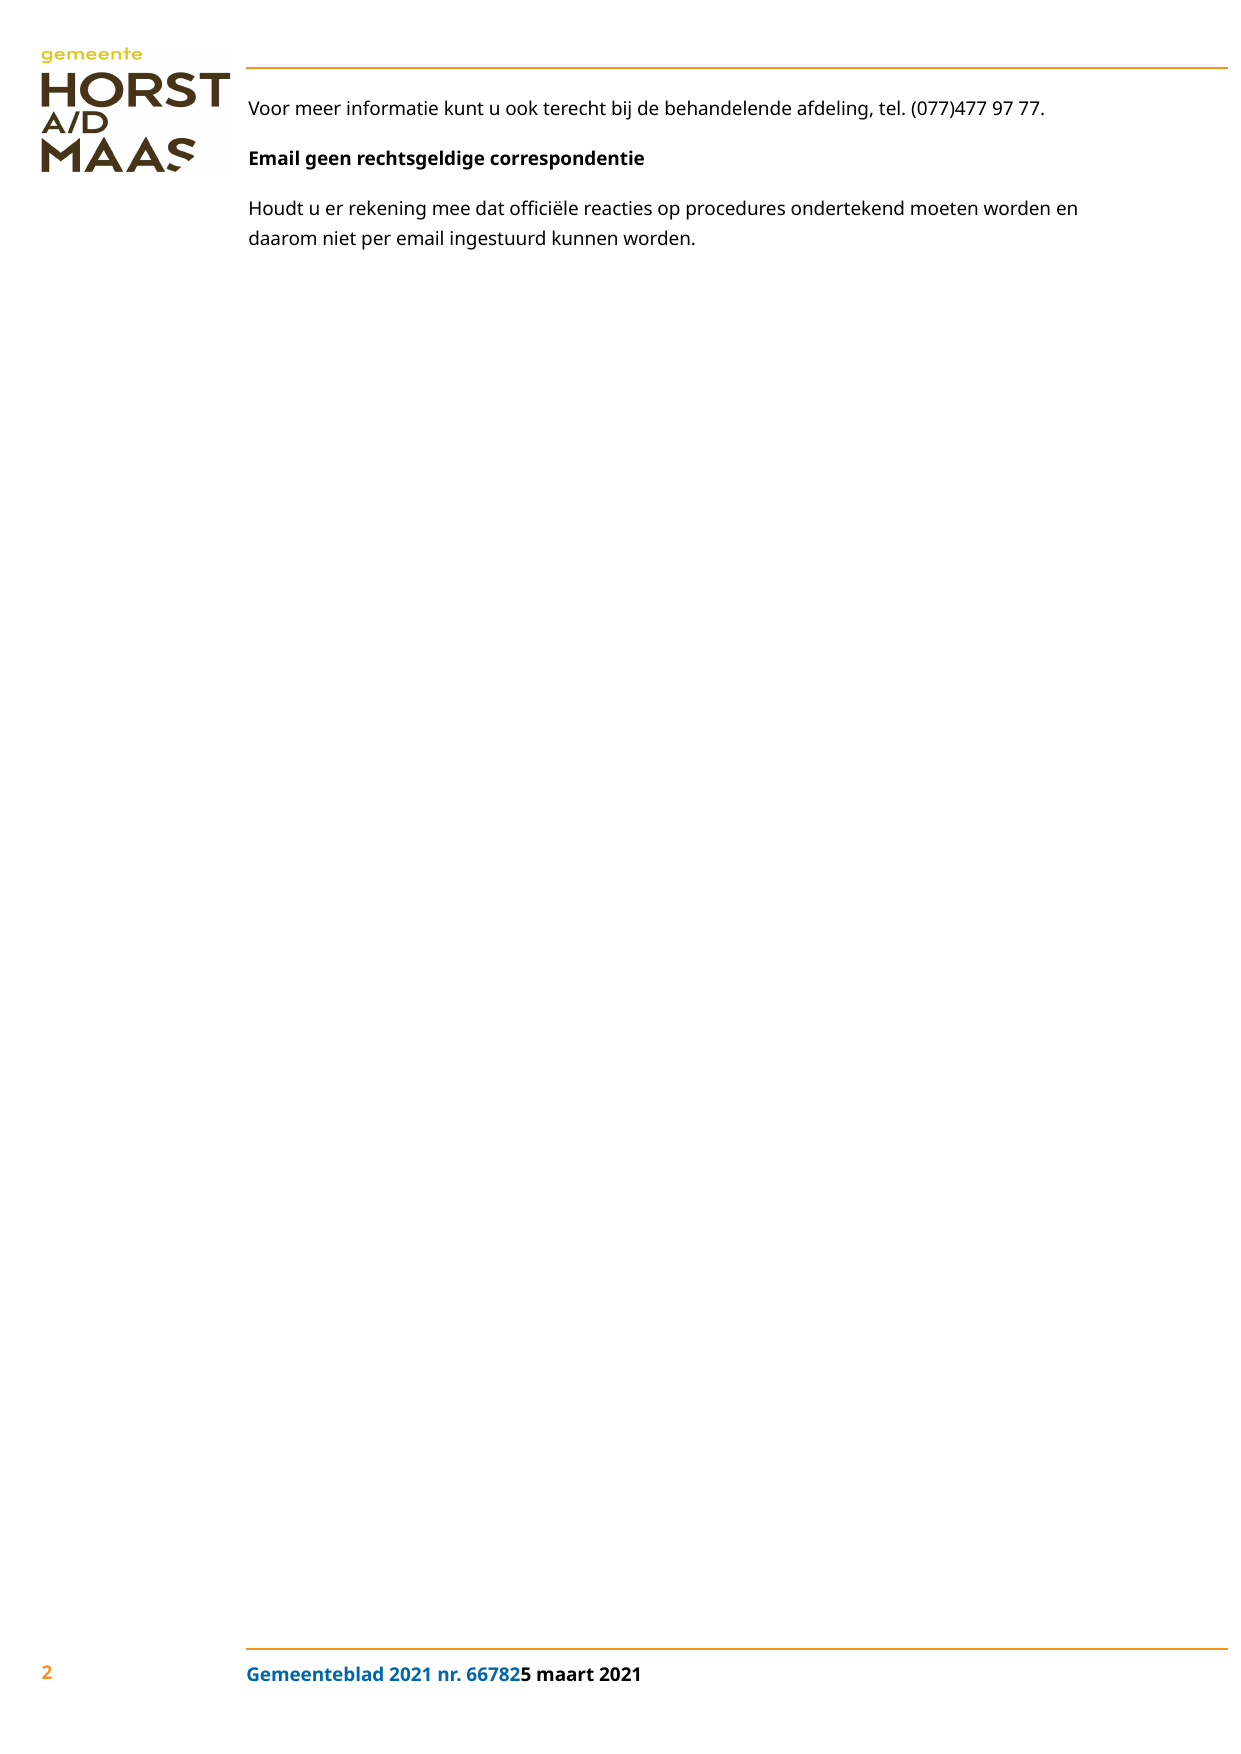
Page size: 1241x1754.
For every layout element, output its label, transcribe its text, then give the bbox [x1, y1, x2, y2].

text Houdt u er rekening mee dat officiële reacties op procedures ondertekend moeten worden en daarom niet per email ingestuurd kunnen worden. [248, 196, 1152, 251]
picture [41, 47, 231, 172]
text Voor meer informatie kunt u ook terecht bij de behandelende afdeling, tel. (077)477 97 77. [248, 95, 1152, 121]
text Email geen rechtsgeldige correspondentie [248, 145, 1152, 171]
